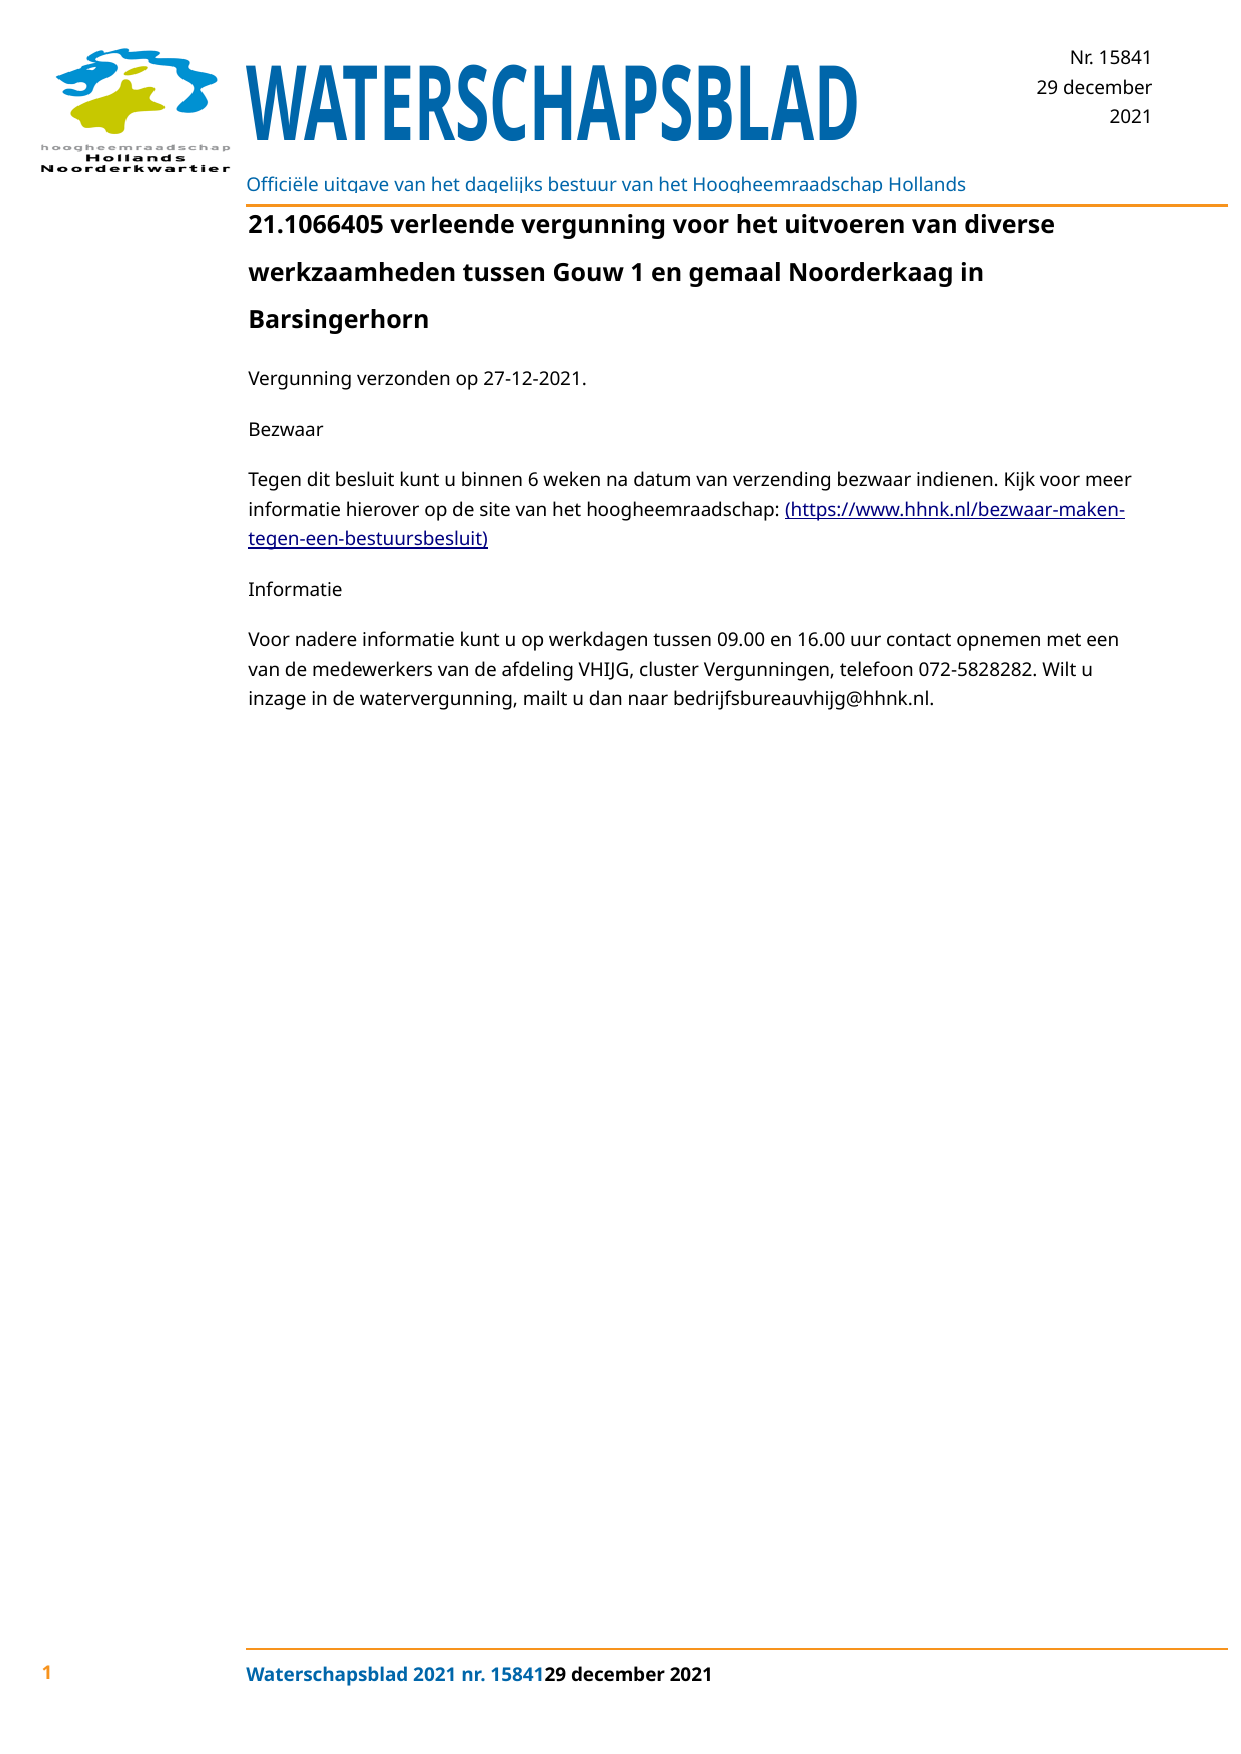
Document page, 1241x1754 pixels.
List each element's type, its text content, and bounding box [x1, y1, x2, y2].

text Bezwaar [248, 416, 1152, 442]
picture [41, 47, 231, 172]
text Voor nadere informatie kunt u op werkdagen tussen 09.00 en 16.00 uur contact opnemen met een van de medewerkers van de afdeling VHIJG, cluster Vergunningen, telefoon 072-5828282. Wilt u inzage in de watervergunning, mailt u dan naar bedrijfsbureauvhijg@hhnk.nl. [248, 626, 1152, 711]
text Vergunning verzonden op 27-12-2021. [248, 366, 1152, 391]
text Tegen dit besluit kunt u binnen 6 weken na datum van verzending bezwaar indienen. Kijk voor meer informatie hierover op de site van het hoogheemraadschap: (https://www.hhnk.nl/bezwaar-maken-tegen-een-bestuursbesluit) [248, 466, 1152, 551]
text 21.1066405 verleende vergunning voor het uitvoeren van diverse werkzaamheden tussen Gouw 1 en gemaal Noorderkaag in Barsingerhorn [248, 207, 1152, 336]
text Informatie [248, 576, 1152, 602]
